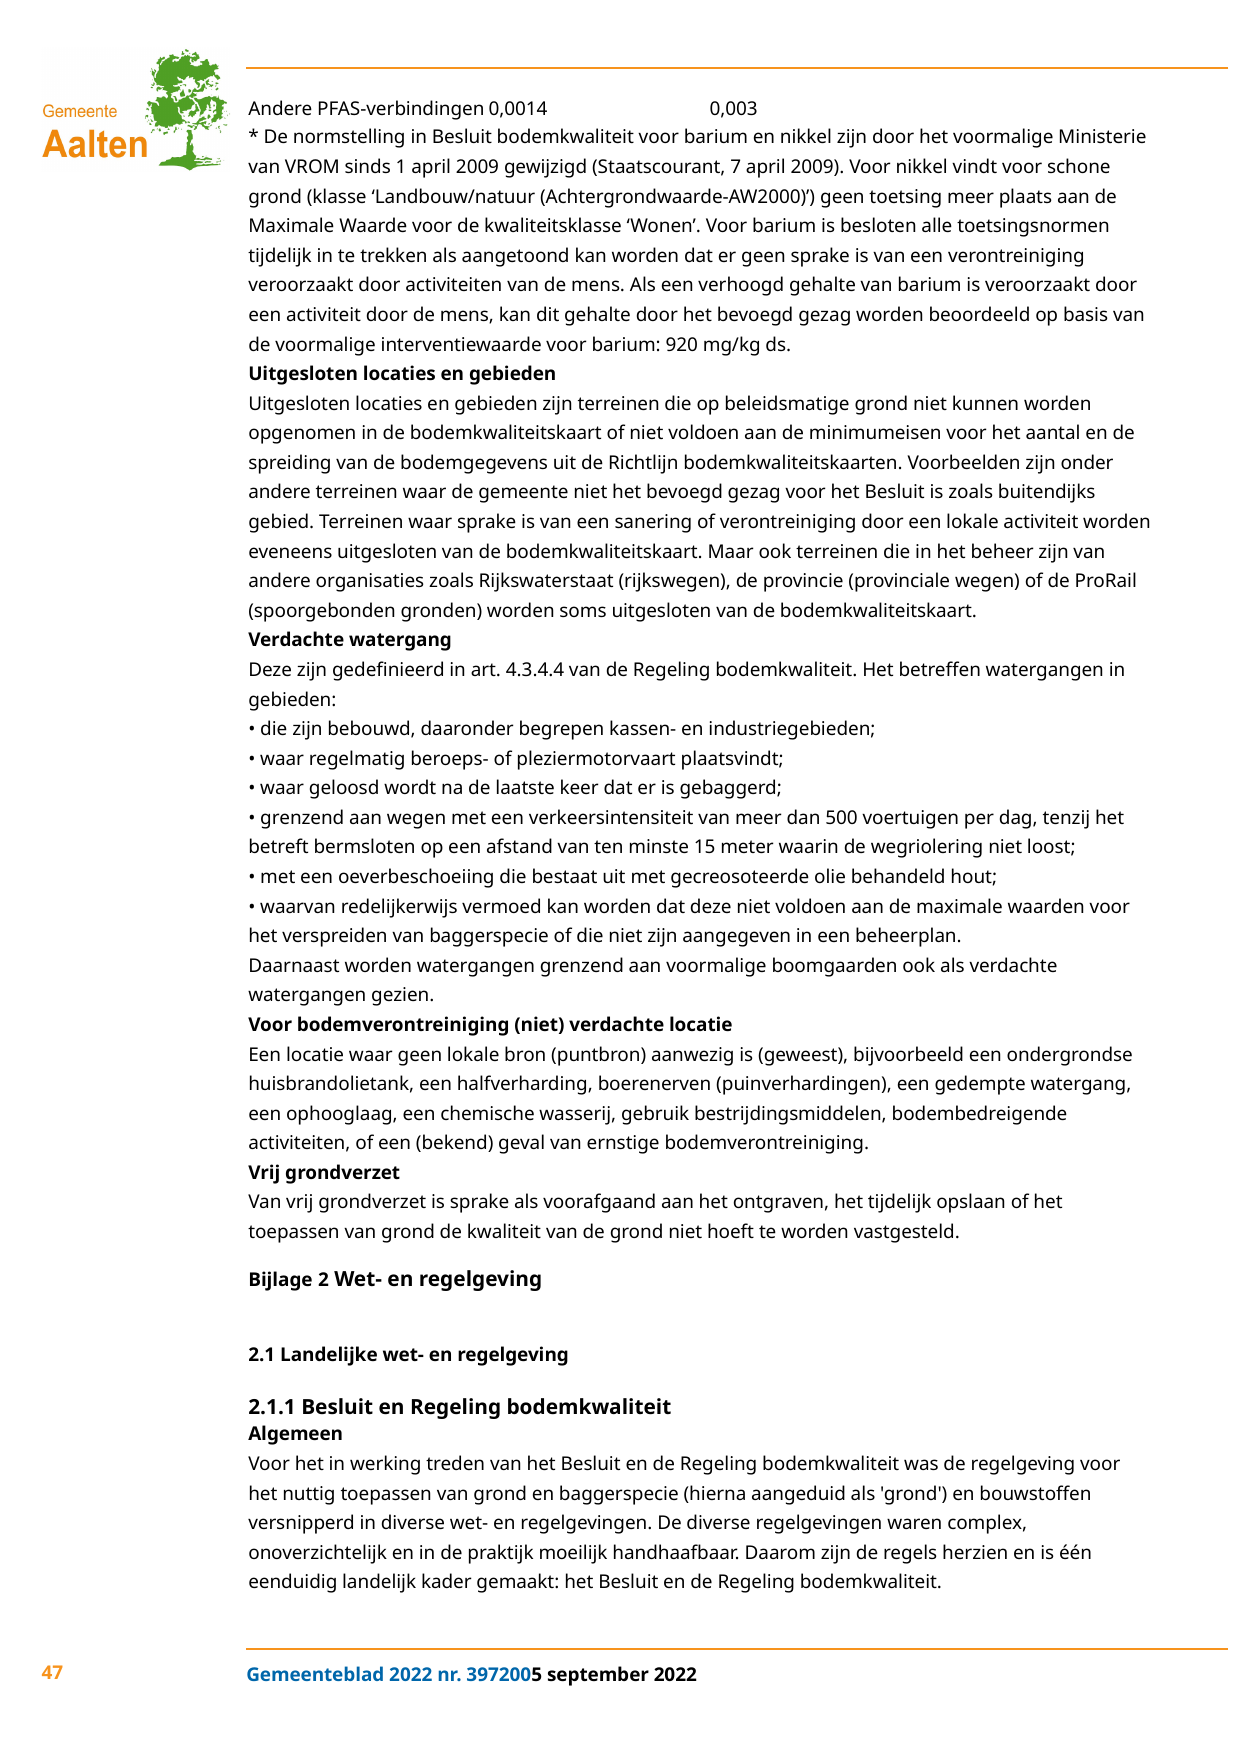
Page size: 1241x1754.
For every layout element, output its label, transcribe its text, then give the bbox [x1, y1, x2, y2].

text • met een oeverbeschoeiing die bestaat uit met gecreosoteerde olie behandeld hout; [248, 863, 1152, 889]
text Algemeen [248, 1421, 1152, 1446]
text Voor bodemverontreiniging (niet) verdachte locatie [248, 1011, 1152, 1037]
text Een locatie waar geen lokale bron (puntbron) aanwezig is (geweest), bijvoorbeeld een ondergrondse huisbrandolietank, een halfverharding, boerenerven (puinverhardingen), een gedempte watergang, een ophooglaag, een chemische wasserij, gebruik bestrijdingsmiddelen, bodembedreigende activiteiten, of een (bekend) geval van ernstige bodemverontreiniging. [248, 1041, 1152, 1155]
text • waarvan redelijkerwijs vermoed kan worden dat deze niet voldoen aan de maximale waarden voor het verspreiden van baggerspecie of die niet zijn aangegeven in een beheerplan. [248, 893, 1152, 948]
text Vrij grondverzet [248, 1159, 1152, 1185]
picture [41, 47, 231, 172]
table_cell Andere PFAS-verbindingen [248, 95, 488, 121]
text • grenzend aan wegen met een verkeersintensiteit van meer dan 500 voertuigen per dag, tenzij het betreft bermsloten op een afstand van ten minste 15 meter waarin de wegriolering niet loost; [248, 804, 1152, 859]
text Verdachte watergang [248, 627, 1152, 652]
text • die zijn bebouwd, daaronder begrepen kassen- en industriegebieden; [248, 715, 1152, 741]
table_cell 0,0014 [488, 95, 709, 121]
text Daarnaast worden watergangen grenzend aan voormalige boomgaarden ook als verdachte watergangen gezien. [248, 952, 1152, 1007]
text Voor het in werking treden van het Besluit en de Regeling bodemkwaliteit was de regelgeving voor het nuttig toepassen van grond en baggerspecie (hierna aangeduid als 'grond') en bouwstoffen versnipperd in diverse wet- en regelgevingen. De diverse regelgevingen waren complex, onoverzichtelijk en in de praktijk moeilijk handhaafbaar. Daarom zijn de regels herzien en is één eenduidig landelijk kader gemaakt: het Besluit en de Regeling bodemkwaliteit. [248, 1450, 1152, 1594]
table_cell 0,003 [709, 95, 1152, 121]
text Uitgesloten locaties en gebieden zijn terreinen die op beleidsmatige grond niet kunnen worden opgenomen in de bodemkwaliteitskaart of niet voldoen aan de minimumeisen voor het aantal en de spreiding van de bodemgegevens uit de Richtlijn bodemkwaliteitskaarten. Voorbeelden zijn onder andere terreinen waar de gemeente niet het bevoegd gezag voor het Besluit is zoals buitendijks gebied. Terreinen waar sprake is van een sanering of verontreiniging door een lokale activiteit worden eveneens uitgesloten van de bodemkwaliteitskaart. Maar ook terreinen die in het beheer zijn van andere organisaties zoals Rijkswaterstaat (rijkswegen), de provincie (provinciale wegen) of de ProRail (spoorgebonden gronden) worden soms uitgesloten van de bodemkwaliteitskaart. [248, 390, 1152, 623]
text • waar geloosd wordt na de laatste keer dat er is gebaggerd; [248, 774, 1152, 800]
text Deze zijn gedefinieerd in art. 4.3.4.4 van de Regeling bodemkwaliteit. Het betreffen watergangen in gebieden: [248, 656, 1152, 712]
text 2.1 Landelijke wet- en regelgeving [248, 1342, 1152, 1367]
text * De normstelling in Besluit bodemkwaliteit voor barium en nikkel zijn door het voormalige Ministerie van VROM sinds 1 april 2009 gewijzigd (Staatscourant, 7 april 2009). Voor nikkel vindt voor schone grond (klasse ‘Landbouw/natuur (Achtergrondwaarde-AW2000)’) geen toetsing meer plaats aan de Maximale Waarde voor de kwaliteitsklasse ‘Wonen’. Voor barium is besloten alle toetsingsnormen tijdelijk in te trekken als aangetoond kan worden dat er geen sprake is van een verontreiniging veroorzaakt door activiteiten van de mens. Als een verhoogd gehalte van barium is veroorzaakt door een activiteit door de mens, kan dit gehalte door het bevoegd gezag worden beoordeeld op basis van de voormalige interventiewaarde voor barium: 920 mg/kg ds. [248, 124, 1152, 357]
text Van vrij grondverzet is sprake als voorafgaand aan het ontgraven, het tijdelijk opslaan of het toepassen van grond de kwaliteit van de grond niet hoeft te worden vastgesteld. [248, 1189, 1152, 1244]
text Bijlage 2 Wet- en regelgeving [248, 1264, 1152, 1292]
text Uitgesloten locaties en gebieden [248, 360, 1152, 386]
text 2.1.1 Besluit en Regeling bodemkwaliteit [248, 1392, 1152, 1421]
text • waar regelmatig beroeps- of pleziermotorvaart plaatsvindt; [248, 745, 1152, 771]
